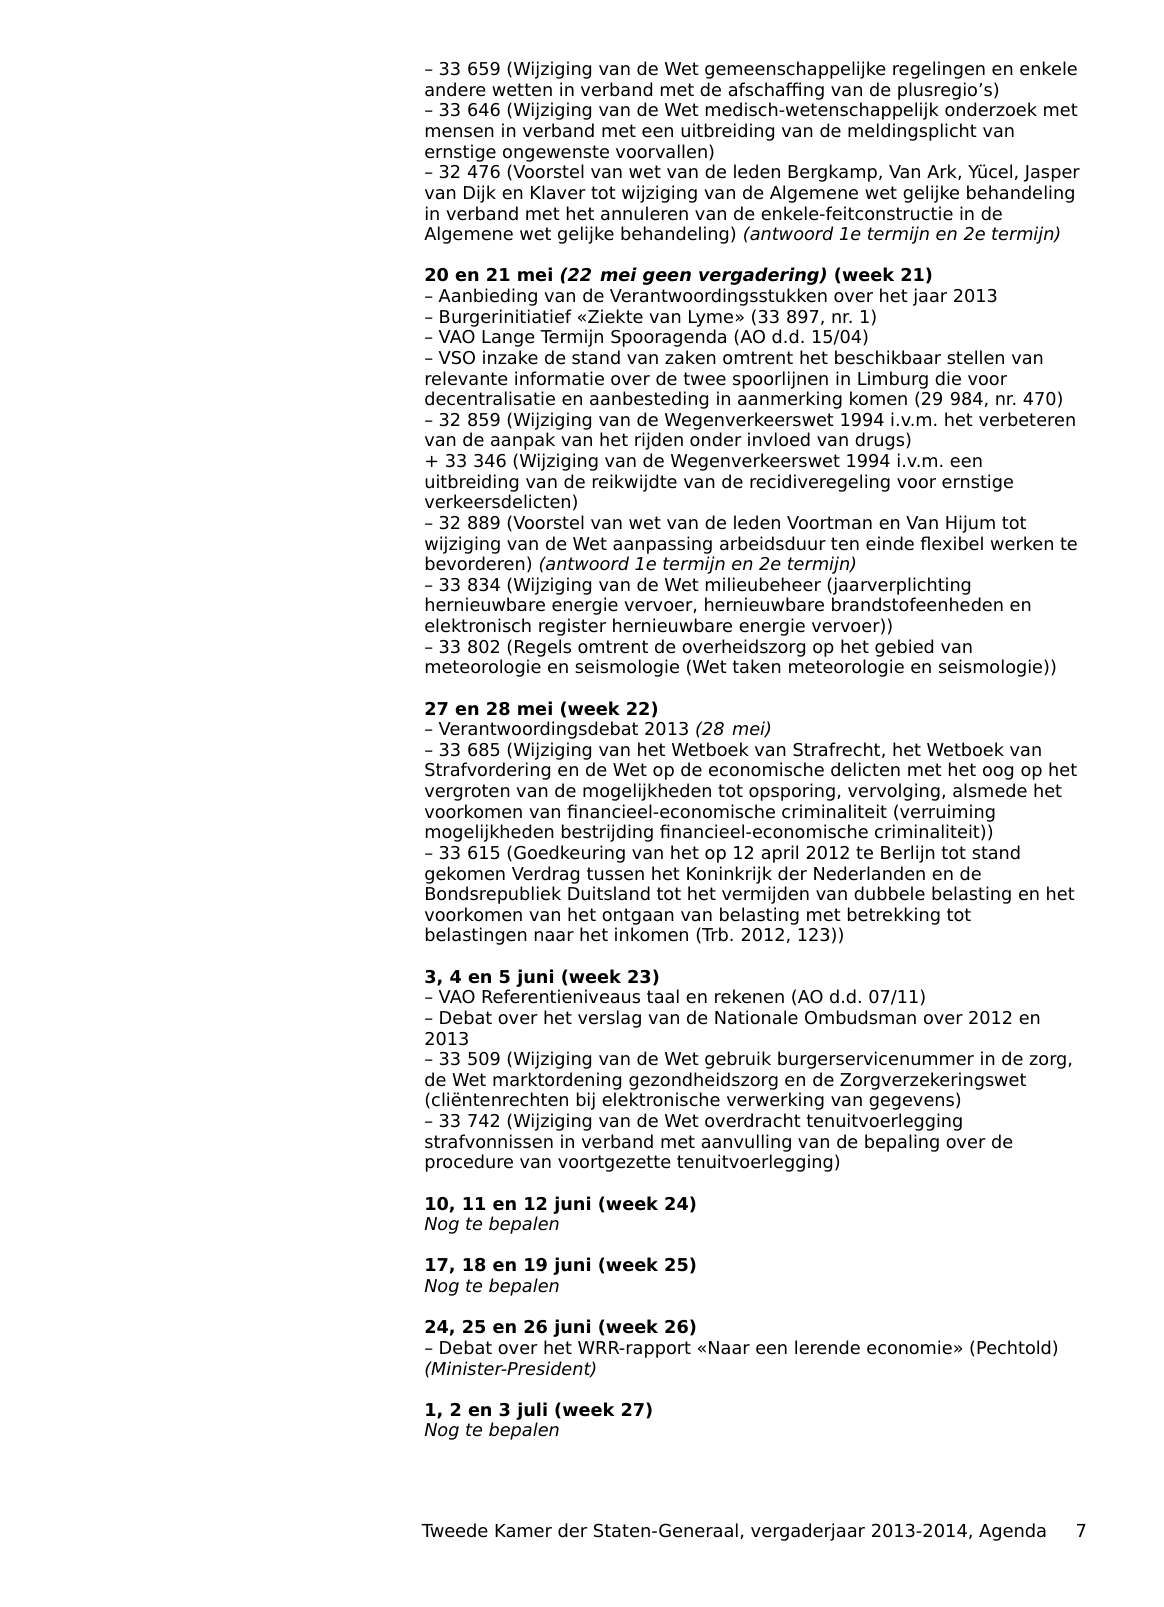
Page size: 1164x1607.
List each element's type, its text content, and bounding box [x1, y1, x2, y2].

table_cell Nog te bepalen [418, 1420, 1087, 1441]
table_cell [401, 1276, 418, 1297]
table_cell [77, 1255, 401, 1276]
table_cell – 33 685 (Wijziging van het Wetboek van Strafrecht, het Wetboek van Strafvordering en de Wet op de economische delicten met het oog op het vergroten van de mogelijkheden tot opsporing, vervolging, alsmede het voorkomen van financieel-economische criminaliteit (verruiming mogelijkheden bestrijding financieel-economische criminaliteit)) [418, 740, 1087, 843]
table_cell [401, 1111, 418, 1173]
table_cell 1, 2 en 3 juli (week 27) [418, 1400, 1087, 1420]
table_cell [401, 719, 418, 740]
table_cell [401, 307, 418, 327]
table_cell [77, 637, 401, 678]
table_cell [77, 1420, 401, 1441]
table_cell [77, 946, 401, 967]
table_cell – Burgerinitiatief «Ziekte van Lyme» (33 897, nr. 1) [418, 307, 1087, 327]
table_cell [401, 575, 418, 637]
table_cell [77, 59, 401, 100]
table_cell [77, 740, 401, 843]
table_cell – 32 476 (Voorstel van wet van de leden Bergkamp, Van Ark, Yücel, Jasper van Dijk en Klaver tot wijziging van de Algemene wet gelijke behandeling in verband met het annuleren van de enkele-feitconstructie in de Algemene wet gelijke behandeling) (antwoord 1e termijn en 2e termijn) [418, 162, 1087, 245]
table_cell [401, 1214, 418, 1235]
table_cell – 33 742 (Wijziging van de Wet overdracht tenuitvoerlegging strafvonnissen in verband met aanvulling van de bepaling over de procedure van voortgezette tenuitvoerlegging) [418, 1111, 1087, 1173]
table_cell [77, 1317, 401, 1338]
table_cell [401, 451, 418, 513]
table_cell [401, 348, 418, 410]
table_cell – 33 834 (Wijziging van de Wet milieubeheer (jaarverplichting hernieuwbare energie vervoer, hernieuwbare brandstofeenheden en elektronisch register hernieuwbare energie vervoer)) [418, 575, 1087, 637]
table_cell 20 en 21 mei (22 mei geen vergadering) (week 21) [418, 265, 1087, 286]
table_cell [77, 1379, 401, 1400]
table_cell [418, 1379, 1087, 1400]
table_cell [401, 1379, 418, 1400]
table_cell – Aanbieding van de Verantwoordingsstukken over het jaar 2013 [418, 286, 1087, 307]
table_cell 24, 25 en 26 juni (week 26) [418, 1317, 1087, 1338]
table_cell [77, 1111, 401, 1173]
table_cell [401, 987, 418, 1008]
table_cell [401, 1317, 418, 1338]
table_cell [77, 307, 401, 327]
table_cell [401, 843, 418, 946]
table_cell [401, 1420, 418, 1441]
table_cell [401, 1235, 418, 1255]
table_cell [77, 410, 401, 451]
table_cell Nog te bepalen [418, 1214, 1087, 1235]
table_cell [77, 1173, 401, 1193]
table_cell [77, 513, 401, 575]
table_cell + 33 346 (Wijziging van de Wegenverkeerswet 1994 i.v.m. een uitbreiding van de reikwijdte van de recidiveregeling voor ernstige verkeersdelicten) [418, 451, 1087, 513]
table_cell [77, 967, 401, 987]
table_cell – VSO inzake de stand van zaken omtrent het beschikbaar stellen van relevante informatie over de twee spoorlijnen in Limburg die voor decentralisatie en aanbesteding in aanmerking komen (29 984, nr. 470) [418, 348, 1087, 410]
table_cell [77, 1194, 401, 1214]
table_cell – VAO Referentieniveaus taal en rekenen (AO d.d. 07/11) [418, 987, 1087, 1008]
table_cell – 33 615 (Goedkeuring van het op 12 april 2012 te Berlijn tot stand gekomen Verdrag tussen het Koninkrijk der Nederlanden en de Bondsrepubliek Duitsland tot het vermijden van dubbele belasting en het voorkomen van het ontgaan van belasting met betrekking tot belastingen naar het inkomen (Trb. 2012, 123)) [418, 843, 1087, 946]
table_cell [401, 245, 418, 265]
table_cell – Verantwoordingsdebat 2013 (28 mei) [418, 719, 1087, 740]
table_cell [401, 59, 418, 100]
table_cell [401, 513, 418, 575]
table_cell [77, 987, 401, 1008]
table_cell [77, 348, 401, 410]
table_cell [77, 265, 401, 286]
table_cell [401, 327, 418, 348]
table_cell [77, 100, 401, 162]
table_cell – 32 889 (Voorstel van wet van de leden Voortman en Van Hijum tot wijziging van de Wet aanpassing arbeidsduur ten einde flexibel werken te bevorderen) (antwoord 1e termijn en 2e termijn) [418, 513, 1087, 575]
table_cell [418, 678, 1087, 698]
table_cell [401, 410, 418, 451]
table_cell [77, 286, 401, 307]
table_cell [77, 843, 401, 946]
table_cell [418, 245, 1087, 265]
table_cell – 33 646 (Wijziging van de Wet medisch-wetenschappelijk onderzoek met mensen in verband met een uitbreiding van de meldingsplicht van ernstige ongewenste voorvallen) [418, 100, 1087, 162]
table_cell [401, 162, 418, 245]
table_cell [401, 1338, 418, 1379]
table_cell [77, 678, 401, 698]
table_cell [77, 699, 401, 719]
table_cell Nog te bepalen [418, 1276, 1087, 1297]
table_cell – Debat over het WRR-rapport «Naar een lerende economie» (Pechtold) (Minister-President) [418, 1338, 1087, 1379]
table_cell [77, 1235, 401, 1255]
table_cell [401, 699, 418, 719]
table_cell [77, 1338, 401, 1379]
table_cell – 33 802 (Regels omtrent de overheidszorg op het gebied van meteorologie en seismologie (Wet taken meteorologie en seismologie)) [418, 637, 1087, 678]
table_cell [401, 946, 418, 967]
table_cell 3, 4 en 5 juni (week 23) [418, 967, 1087, 987]
table_cell [77, 1008, 401, 1049]
table_cell [401, 1049, 418, 1111]
table_cell [401, 100, 418, 162]
table_cell [401, 678, 418, 698]
table_cell – 32 859 (Wijziging van de Wegenverkeerswet 1994 i.v.m. het verbeteren van de aanpak van het rijden onder invloed van drugs) [418, 410, 1087, 451]
table_cell [77, 1297, 401, 1317]
table_cell [401, 740, 418, 843]
table_cell [401, 637, 418, 678]
table_cell [401, 1194, 418, 1214]
table_cell [77, 575, 401, 637]
table_cell – Debat over het verslag van de Nationale Ombudsman over 2012 en 2013 [418, 1008, 1087, 1049]
table_cell [418, 1297, 1087, 1317]
table_cell [401, 265, 418, 286]
table_cell [401, 1297, 418, 1317]
table_cell [418, 1235, 1087, 1255]
table_cell [77, 327, 401, 348]
table_cell [401, 1255, 418, 1276]
table_cell [401, 1173, 418, 1193]
table_cell – 33 659 (Wijziging van de Wet gemeenschappelijke regelingen en enkele andere wetten in verband met de afschaffing van de plusregio’s) [418, 59, 1087, 100]
table_cell [77, 245, 401, 265]
table_cell 17, 18 en 19 juni (week 25) [418, 1255, 1087, 1276]
table_cell [77, 451, 401, 513]
table_cell [77, 1214, 401, 1235]
table_cell 27 en 28 mei (week 22) [418, 699, 1087, 719]
table_cell [77, 1400, 401, 1420]
table_cell [77, 1276, 401, 1297]
table_cell [77, 719, 401, 740]
table_cell [77, 162, 401, 245]
table_cell – VAO Lange Termijn Spooragenda (AO d.d. 15/04) [418, 327, 1087, 348]
table_cell [401, 1400, 418, 1420]
table_cell [401, 286, 418, 307]
table_cell [418, 946, 1087, 967]
table_cell [418, 1173, 1087, 1193]
table_cell – 33 509 (Wijziging van de Wet gebruik burgerservicenummer in de zorg, de Wet marktordening gezondheidszorg en de Zorgverzekeringswet (cliëntenrechten bij elektronische verwerking van gegevens) [418, 1049, 1087, 1111]
table_cell [77, 1049, 401, 1111]
table_cell 10, 11 en 12 juni (week 24) [418, 1194, 1087, 1214]
table_cell [401, 1008, 418, 1049]
table_cell [401, 967, 418, 987]
